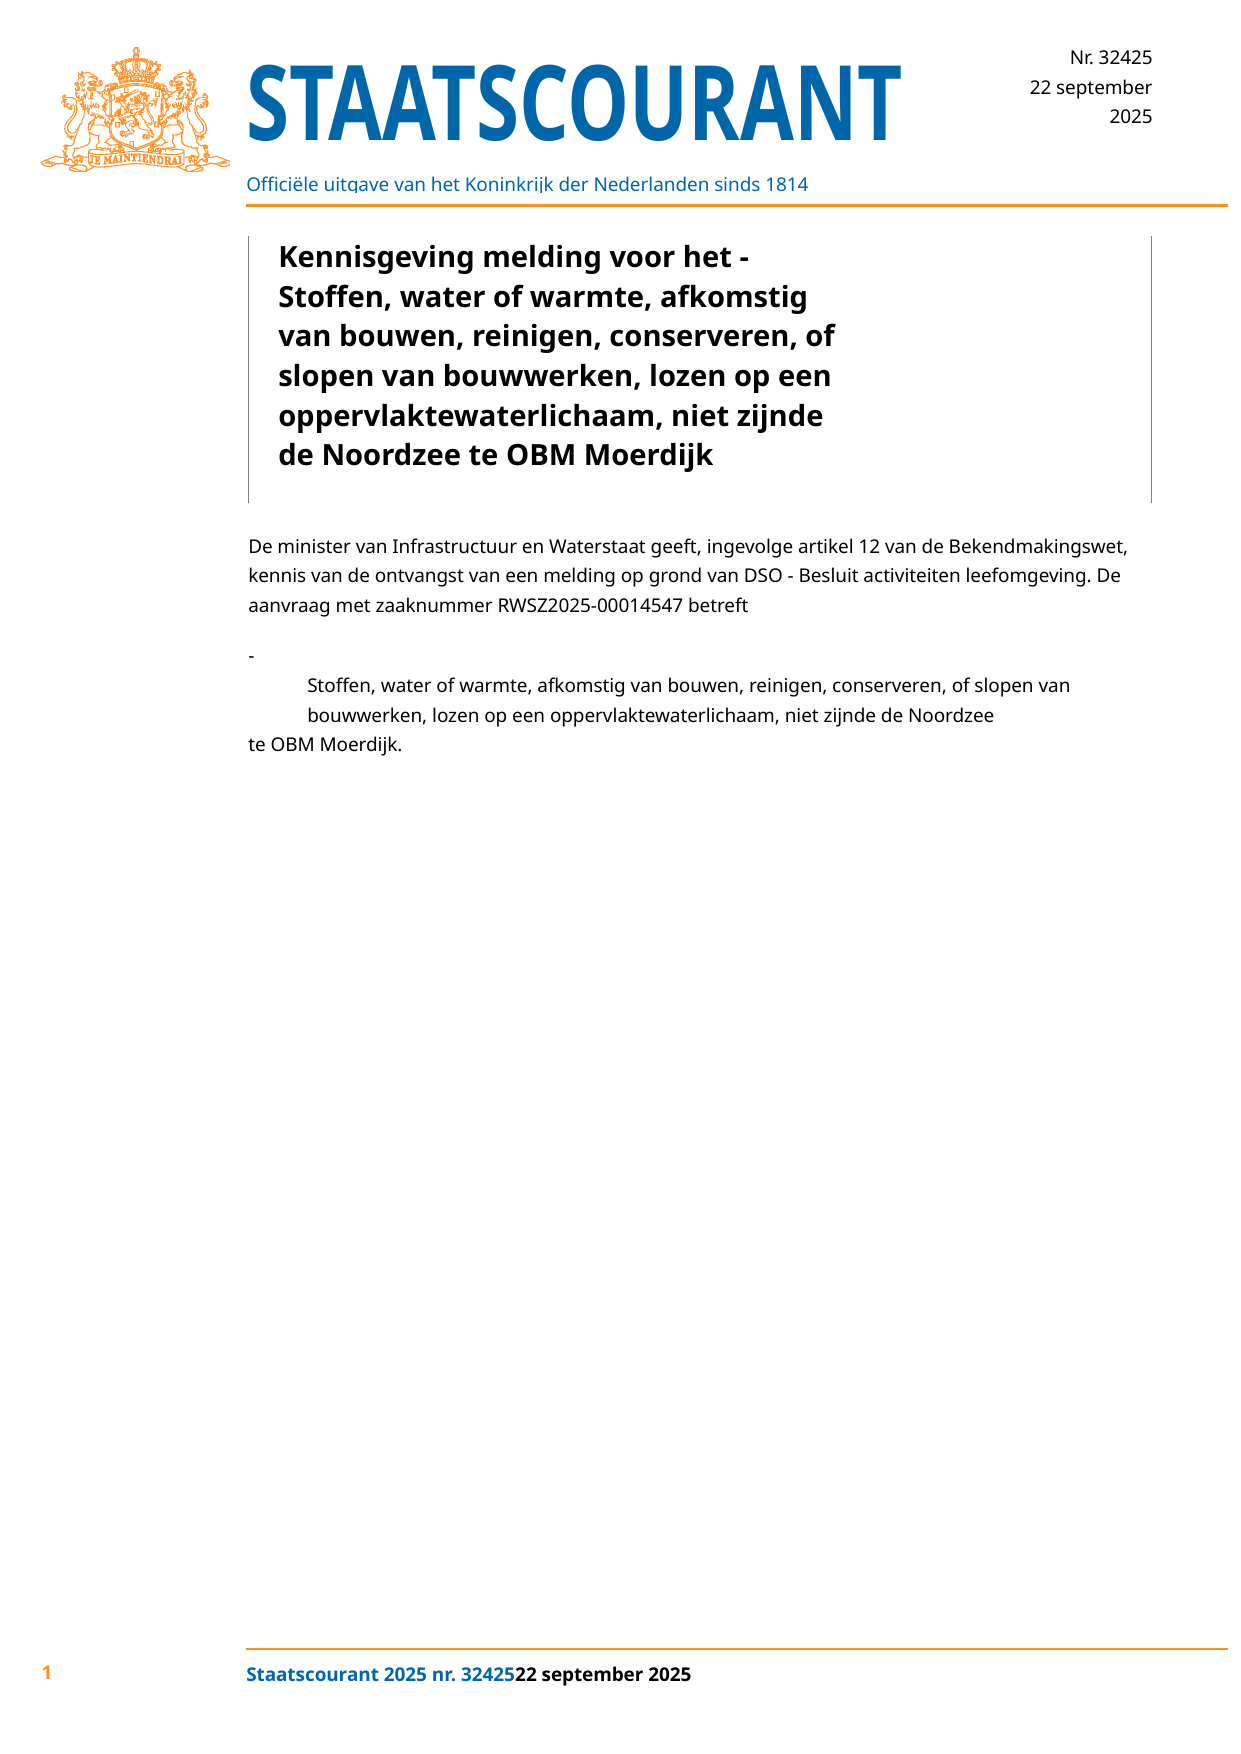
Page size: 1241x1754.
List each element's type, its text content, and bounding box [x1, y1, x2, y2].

picture [41, 47, 231, 172]
table_header Kennisgeving melding voor het -Stoffen, water of warmte, afkomstig van bouwen, reinigen, conserveren, of slopen van bouwwerken, lozen op een oppervlaktewaterlichaam, niet zijnde de Noordzee te OBM Moerdijk [249, 236, 850, 503]
table_header [850, 236, 912, 413]
table_header [1090, 236, 1151, 413]
table_header [850, 414, 1151, 503]
list Stoffen, water of warmte, afkomstig van bouwen, reinigen, conserveren, of slopen van bouwwerken, lozen op een oppervlaktewaterlichaam, niet zijnde de Noordzee [248, 672, 1152, 727]
picture [912, 236, 1090, 414]
text De minister van Infrastructuur en Waterstaat geeft, ingevolge artikel 12 van de Bekendmakingswet, kennis van de ontvangst van een melding op grond van DSO - Besluit activiteiten leefomgeving. De aanvraag met zaaknummer RWSZ2025-00014547 betreft [248, 533, 1152, 618]
text te OBM Moerdijk. [248, 731, 1152, 757]
